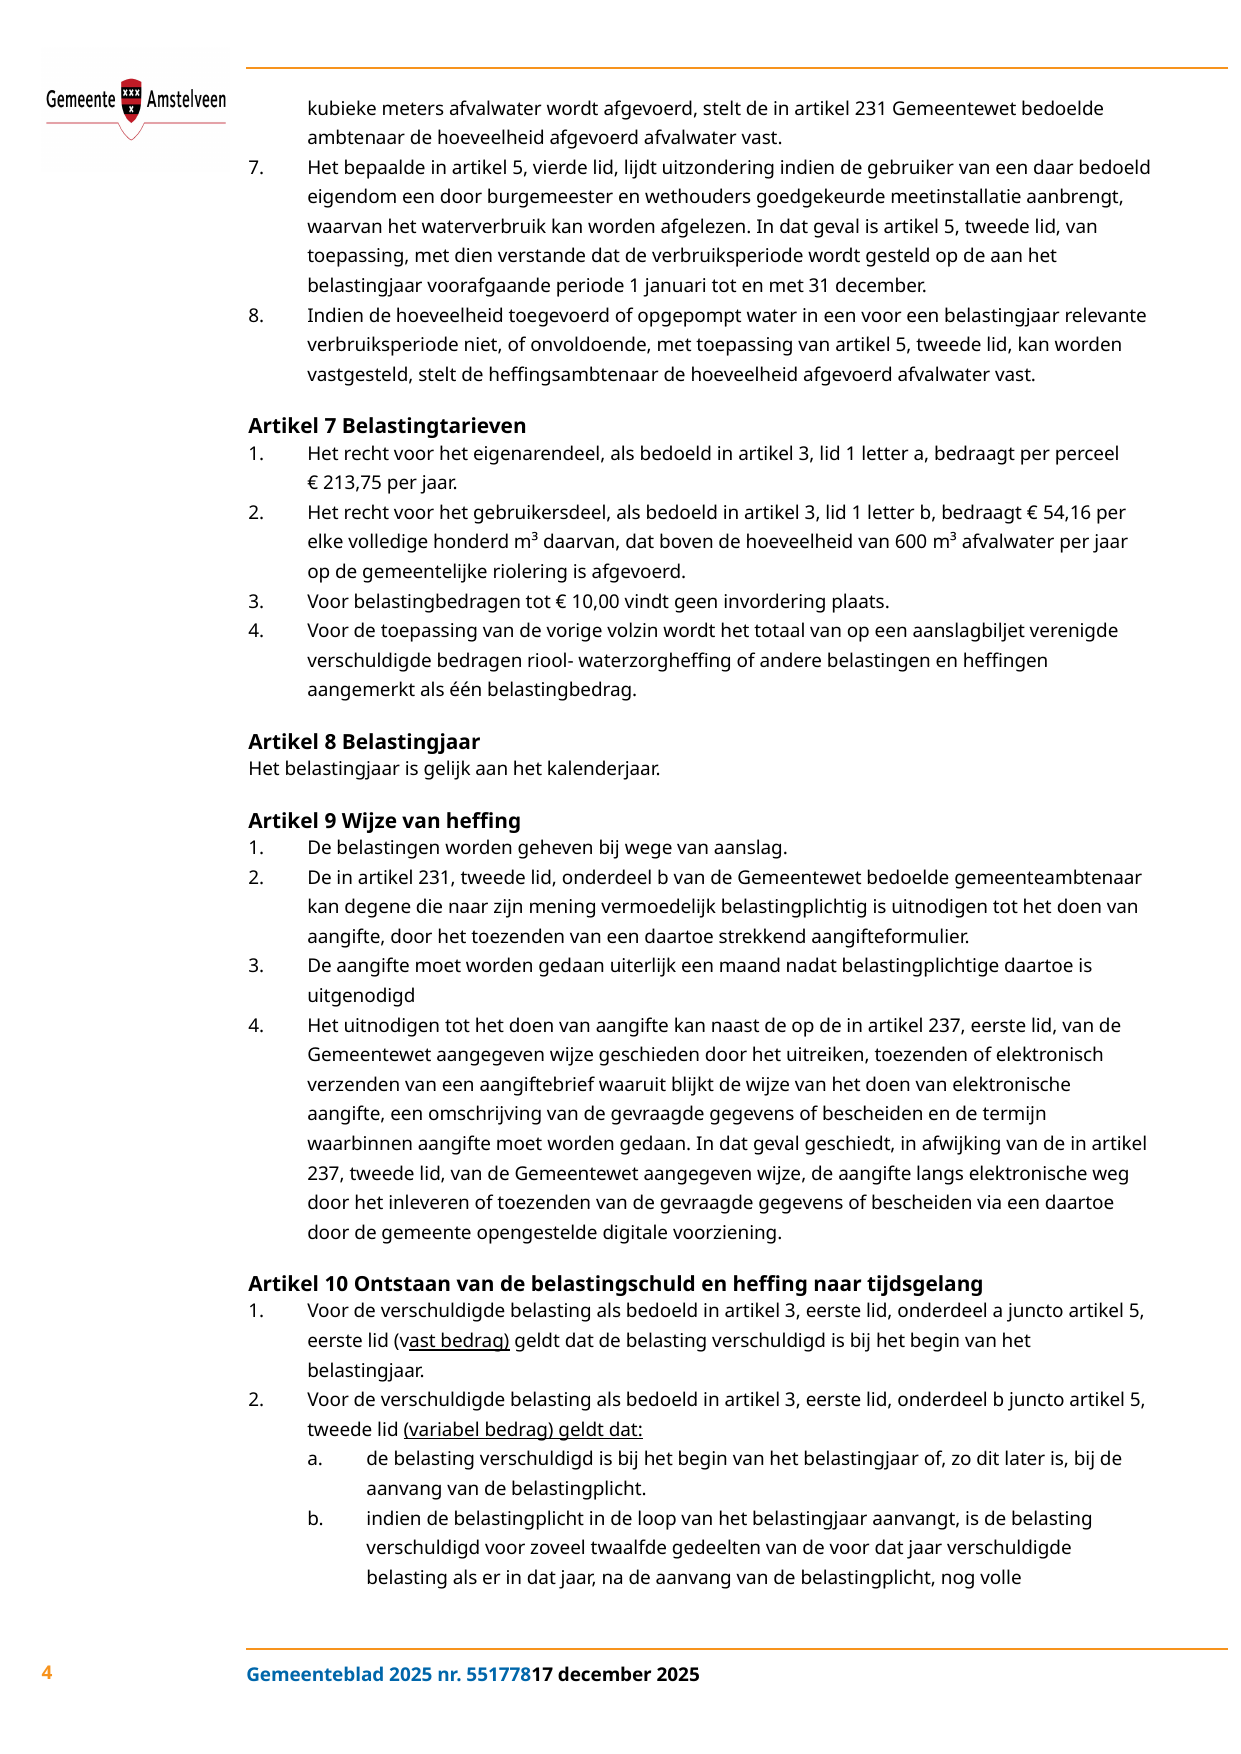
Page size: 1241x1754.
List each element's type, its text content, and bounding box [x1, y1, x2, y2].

list De in artikel 231, tweede lid, onderdeel b van de Gemeentewet bedoelde gemeenteambtenaar kan degene die naar zijn mening vermoedelijk belastingplichtig is uitnodigen tot het doen van aangifte, door het toezenden van een daartoe strekkend aangifteformulier. [248, 864, 1152, 949]
list Het recht voor het eigenarendeel, als bedoeld in artikel 3, lid 1 letter a, bedraagt per perceel € 213,75 per jaar. [248, 440, 1152, 495]
list kubieke meters afvalwater wordt afgevoerd, stelt de in artikel 231 Gemeentewet bedoelde ambtenaar de hoeveelheid afgevoerd afvalwater vast. [248, 95, 1152, 150]
list Voor de toepassing van de vorige volzin wordt het totaal van op een aanslagbiljet verenigde verschuldigde bedragen riool- waterzorgheffing of andere belastingen en heffingen aangemerkt als één belastingbedrag. [248, 617, 1152, 702]
list Indien de hoeveelheid toegevoerd of opgepompt water in een voor een belastingjaar relevante verbruiksperiode niet, of onvoldoende, met toepassing van artikel 5, tweede lid, kan worden vastgesteld, stelt de heffingsambtenaar de hoeveelheid afgevoerd afvalwater vast. [248, 302, 1152, 387]
list Het bepaalde in artikel 5, vierde lid, lijdt uitzondering indien de gebruiker van een daar bedoeld eigendom een door burgemeester en wethouders goedgekeurde meetinstallatie aanbrengt, waarvan het waterverbruik kan worden afgelezen. In dat geval is artikel 5, tweede lid, van toepassing, met dien verstande dat de verbruiksperiode wordt gesteld op de aan het belastingjaar voorafgaande periode 1 januari tot en met 31 december. [248, 154, 1152, 298]
text Artikel 10 Ontstaan van de belastingschuld en heffing naar tijdsgelang [248, 1269, 1152, 1298]
text Het belastingjaar is gelijk aan het kalenderjaar. [248, 755, 1152, 781]
list de belasting verschuldigd is bij het begin van het belastingjaar of, zo dit later is, bij de aanvang van de belastingplicht. [307, 1446, 1152, 1501]
list Het uitnodigen tot het doen van aangifte kan naast de op de in artikel 237, eerste lid, van de Gemeentewet aangegeven wijze geschieden door het uitreiken, toezenden of elektronisch verzenden van een aangiftebrief waaruit blijkt de wijze van het doen van elektronische aangifte, een omschrijving van de gevraagde gegevens of bescheiden en de termijn waarbinnen aangifte moet worden gedaan. In dat geval geschiedt, in afwijking van de in artikel 237, tweede lid, van de Gemeentewet aangegeven wijze, de aangifte langs elektronische weg door het inleveren of toezenden van de gevraagde gegevens of bescheiden via een daartoe door de gemeente opengestelde digitale voorziening. [248, 1012, 1152, 1244]
text Artikel 7 Belastingtarieven [248, 411, 1152, 440]
list Voor belastingbedragen tot € 10,00 vindt geen invordering plaats. [248, 588, 1152, 613]
list Voor de verschuldigde belasting als bedoeld in artikel 3, eerste lid, onderdeel b juncto artikel 5, tweede lid (variabel bedrag) geldt dat: [248, 1386, 1152, 1442]
text Artikel 9 Wijze van heffing [248, 806, 1152, 834]
list Het recht voor het gebruikersdeel, als bedoeld in artikel 3, lid 1 letter b, bedraagt € 54,16 per elke volledige honderd m³ daarvan, dat boven de hoeveelheid van 600 m³ afvalwater per jaar op de gemeentelijke riolering is afgevoerd. [248, 499, 1152, 584]
list De belastingen worden geheven bij wege van aanslag. [248, 834, 1152, 860]
list De aangifte moet worden gedaan uiterlijk een maand nadat belastingplichtige daartoe is uitgenodigd [248, 953, 1152, 1008]
list indien de belastingplicht in de loop van het belastingjaar aanvangt, is de belasting verschuldigd voor zoveel twaalfde gedeelten van de voor dat jaar verschuldigde belasting als er in dat jaar, na de aanvang van de belastingplicht, nog volle [307, 1505, 1152, 1590]
list Voor de verschuldigde belasting als bedoeld in artikel 3, eerste lid, onderdeel a juncto artikel 5, eerste lid (vast bedrag) geldt dat de belasting verschuldigd is bij het begin van het belastingjaar. [248, 1298, 1152, 1383]
text Artikel 8 Belastingjaar [248, 727, 1152, 755]
picture [41, 47, 231, 172]
